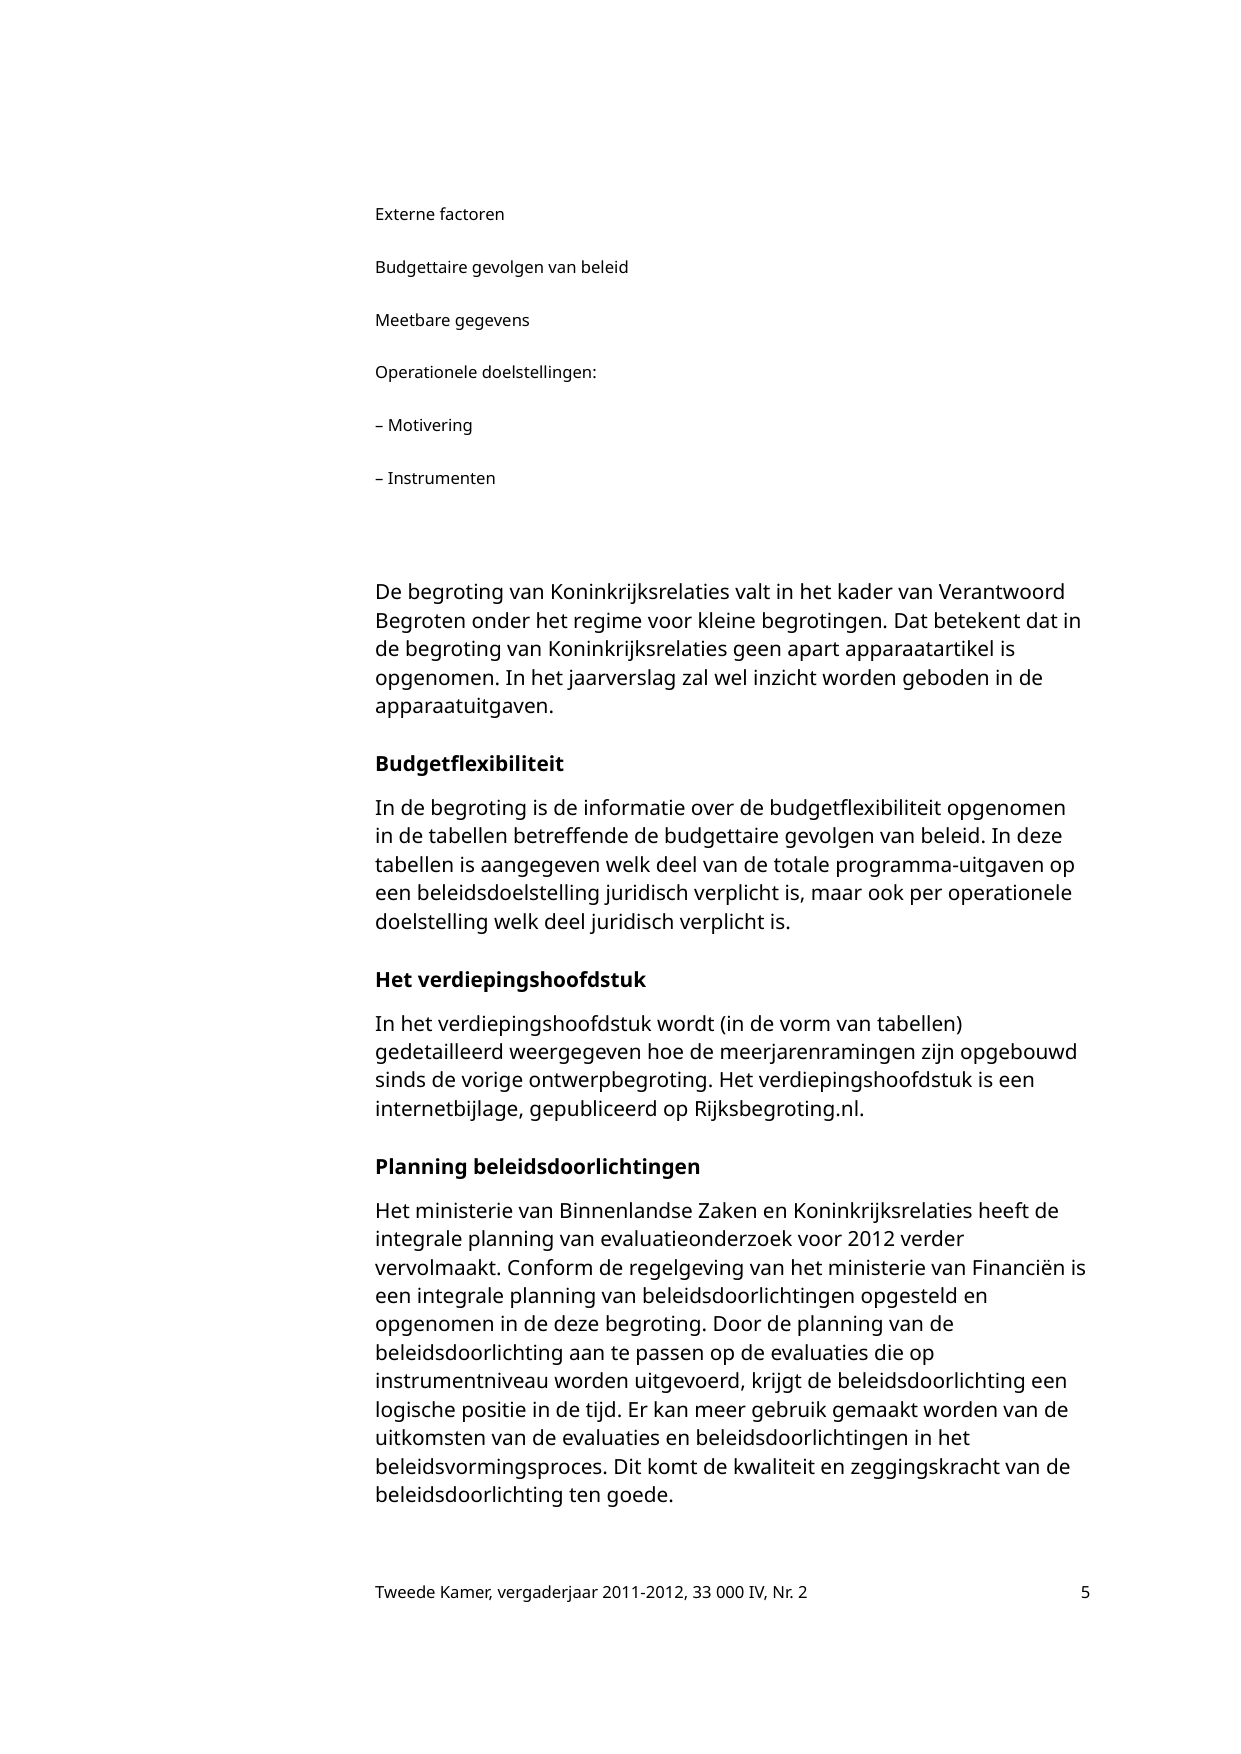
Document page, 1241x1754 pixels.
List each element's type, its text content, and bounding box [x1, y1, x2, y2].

text Het verdiepingshoofdstuk [375, 965, 1090, 994]
text De begroting van Koninkrijksrelaties valt in het kader van Verantwoord Begroten onder het regime voor kleine begrotingen. Dat betekent dat in de begroting van Koninkrijksrelaties geen apart apparaatartikel is opgenomen. In het jaarverslag zal wel inzicht worden geboden in de apparaatuitgaven. [375, 577, 1090, 719]
table_cell Operationele doelstellingen: [375, 361, 1090, 413]
text Planning beleidsdoorlichtingen [375, 1152, 1090, 1181]
table_cell Externe factoren [375, 203, 1090, 255]
table_cell – Motivering [375, 414, 1090, 466]
text Budgetflexibiliteit [375, 749, 1090, 778]
table_cell Budgettaire gevolgen van beleid [375, 255, 1090, 308]
text In de begroting is de informatie over de budgetflexibiliteit opgenomen in de tabellen betreffende de budgettaire gevolgen van beleid. In deze tabellen is aangegeven welk deel van de totale programma-uitgaven op een beleidsdoelstelling juridisch verplicht is, maar ook per operationele doelstelling welk deel juridisch verplicht is. [375, 793, 1090, 935]
table_cell – Instrumenten [375, 466, 1090, 519]
text In het verdiepingshoofdstuk wordt (in de vorm van tabellen) gedetailleerd weergegeven hoe de meerjarenramingen zijn opgebouwd sinds de vorige ontwerpbegroting. Het verdiepingshoofdstuk is een internetbijlage, gepubliceerd op Rijksbegroting.nl. [375, 1009, 1090, 1122]
table_cell Meetbare gegevens [375, 308, 1090, 361]
text Het ministerie van Binnenlandse Zaken en Koninkrijksrelaties heeft de integrale planning van evaluatieonderzoek voor 2012 verder vervolmaakt. Conform de regelgeving van het ministerie van Financiën is een integrale planning van beleidsdoorlichtingen opgesteld en opgenomen in de deze begroting. Door de planning van de beleidsdoorlichting aan te passen op de evaluaties die op instrumentniveau worden uitgevoerd, krijgt de beleidsdoorlichting een logische positie in de tijd. Er kan meer gebruik gemaakt worden van de uitkomsten van de evaluaties en beleidsdoorlichtingen in het beleidsvormingsproces. Dit komt de kwaliteit en zeggingskracht van de beleidsdoorlichting ten goede. [375, 1196, 1090, 1509]
table_cell [375, 150, 1090, 203]
